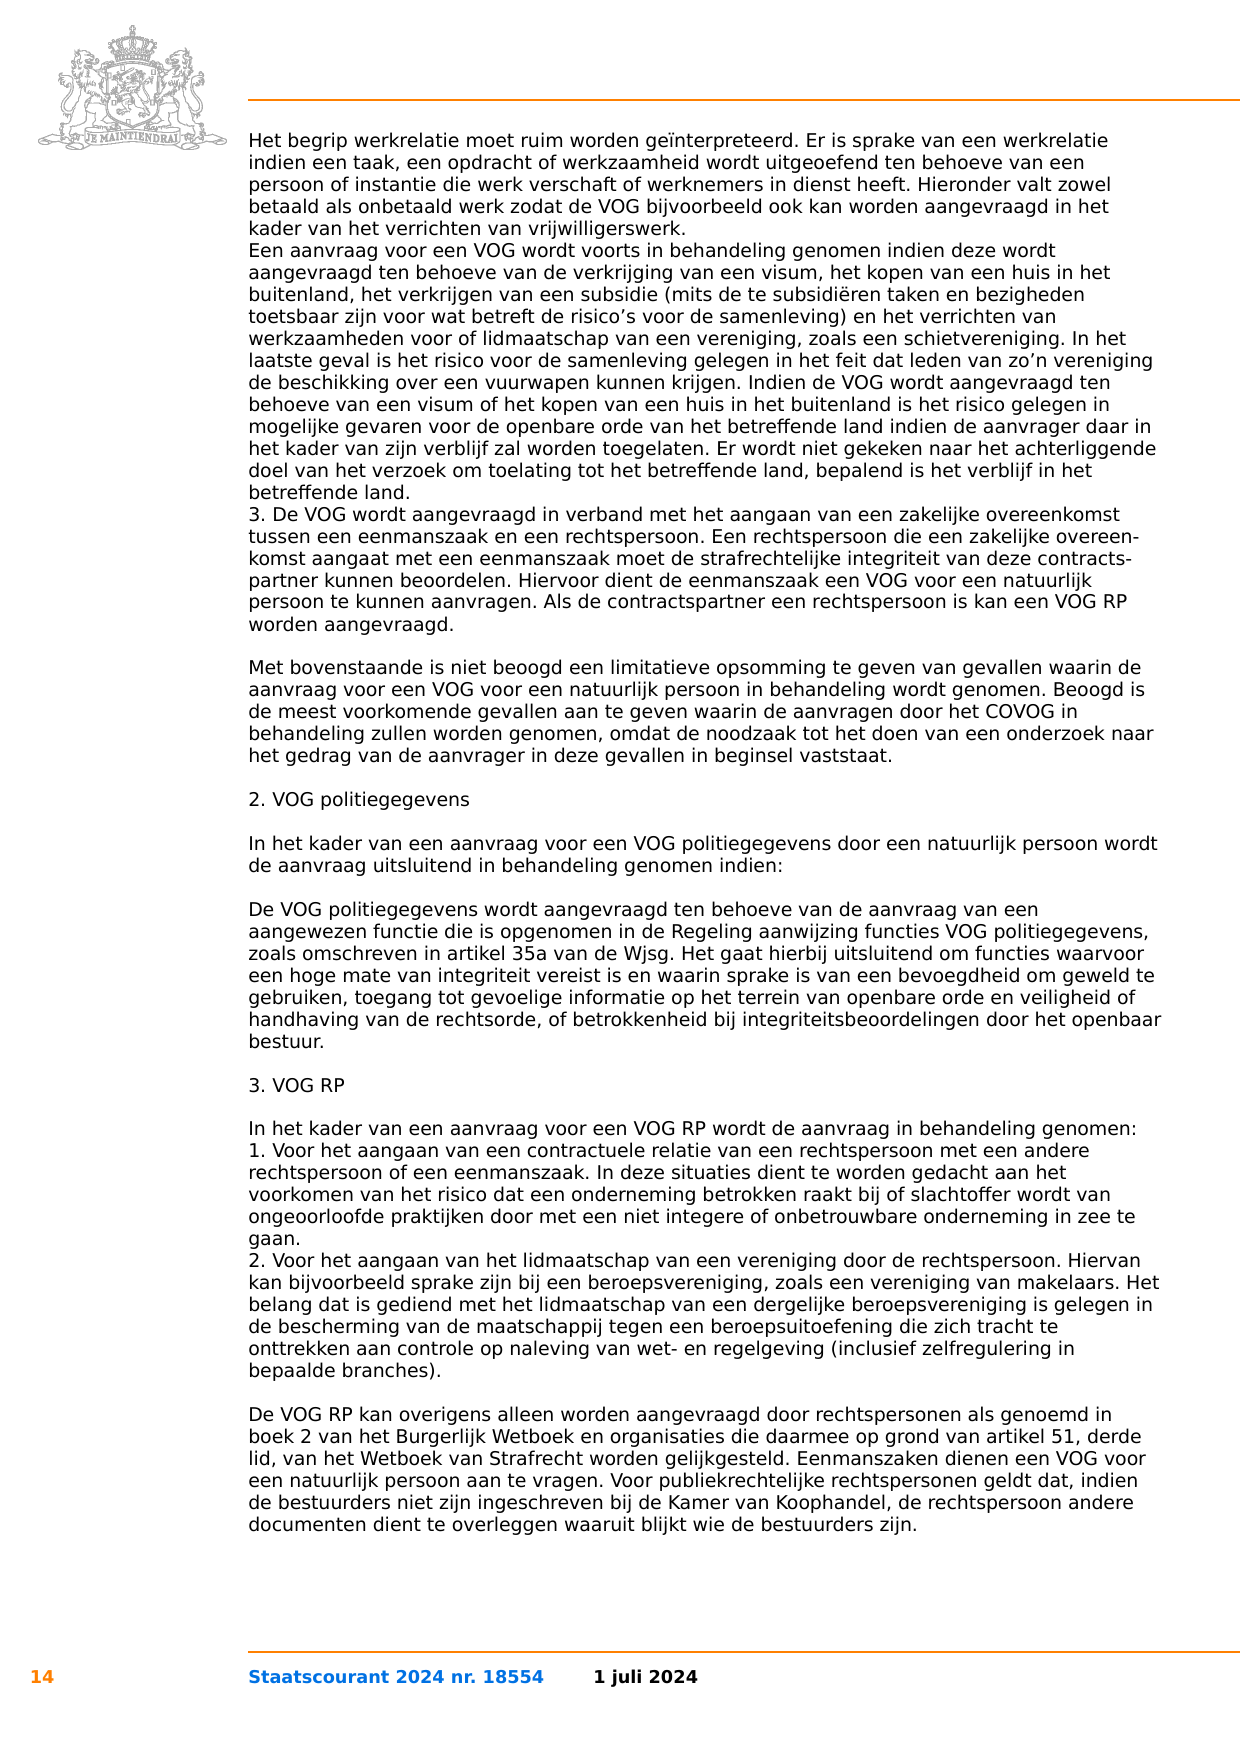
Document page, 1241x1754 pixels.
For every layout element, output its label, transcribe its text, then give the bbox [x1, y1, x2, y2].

text 1. Voor het aangaan van een contractuele relatie van een rechtspersoon met een andere rechtspersoon of een eenmanszaak. In deze situaties dient te worden gedacht aan het voorkomen van het risico dat een onderneming betrokken raakt bij of slachtoffer wordt van ongeoorloofde praktijken door met een niet integere of onbetrouwbare onderneming in zee te gaan. [248, 1140, 1163, 1250]
text 2. Voor het aangaan van het lidmaatschap van een vereniging door de rechtspersoon. Hiervan kan bijvoorbeeld sprake zijn bij een beroepsvereniging, zoals een vereniging van makelaars. Het belang dat is gediend met het lidmaatschap van een dergelijke beroepsvereniging is gelegen in de bescherming van de maatschappij tegen een beroepsuitoefening die zich tracht te onttrekken aan controle op naleving van wet- en regelgeving (inclusief zelfregulering in bepaalde branches). [248, 1250, 1163, 1382]
text Het begrip werkrelatie moet ruim worden geïnterpreteerd. Er is sprake van een werkrelatie indien een taak, een opdracht of werkzaamheid wordt uitgeoefend ten behoeve van een persoon of instantie die werk verschaft of werknemers in dienst heeft. Hieronder valt zowel betaald als onbetaald werk zodat de VOG bijvoorbeeld ook kan worden aangevraagd in het kader van het verrichten van vrijwilligerswerk. [248, 130, 1163, 240]
picture [38, 25, 227, 150]
text Met bovenstaande is niet beoogd een limitatieve opsomming te geven van gevallen waarin de aanvraag voor een VOG voor een natuurlijk persoon in behandeling wordt genomen. Beoogd is de meest voorkomende gevallen aan te geven waarin de aanvragen door het COVOG in behandeling zullen worden genomen, omdat de noodzaak tot het doen van een onderzoek naar het gedrag van de aanvrager in deze gevallen in beginsel vaststaat. [248, 657, 1163, 767]
text In het kader van een aanvraag voor een VOG politiegegevens door een natuurlijk persoon wordt de aanvraag uitsluitend in behandeling genomen indien: [248, 833, 1163, 877]
text Een aanvraag voor een VOG wordt voorts in behandeling genomen indien deze wordt aangevraagd ten behoeve van de verkrijging van een visum, het kopen van een huis in het buitenland, het verkrijgen van een subsidie (mits de te subsidiëren taken en bezigheden toetsbaar zijn voor wat betreft de risico’s voor de samenleving) en het verrichten van werkzaamheden voor of lidmaatschap van een vereniging, zoals een schietvereniging. In het laatste geval is het risico voor de samenleving gelegen in het feit dat leden van zo’n vereniging de beschikking over een vuurwapen kunnen krijgen. Indien de VOG wordt aangevraagd ten behoeve van een visum of het kopen van een huis in het buitenland is het risico gelegen in mogelijke gevaren voor de openbare orde van het betreffende land indien de aanvrager daar in het kader van zijn verblijf zal worden toegelaten. Er wordt niet gekeken naar het achterliggende doel van het verzoek om toelating tot het betreffende land, bepalend is het verblijf in het betreffende land. [248, 240, 1163, 503]
text 3. De VOG wordt aangevraagd in verband met het aangaan van een zakelijke overeenkomst tussen een eenmanszaak en een rechtspersoon. Een rechtspersoon die een zakelijke overeen- komst aangaat met een eenmanszaak moet de strafrechtelijke integriteit van deze contracts- partner kunnen beoordelen. Hiervoor dient de eenmanszaak een VOG voor een natuurlijk persoon te kunnen aanvragen. Als de contractspartner een rechtspersoon is kan een VOG RP worden aangevraagd. [248, 503, 1163, 635]
subtitle 2. VOG politiegegevens [248, 789, 1163, 811]
text In het kader van een aanvraag voor een VOG RP wordt de aanvraag in behandeling genomen: [248, 1118, 1163, 1140]
subtitle 3. VOG RP [248, 1074, 1163, 1096]
text De VOG RP kan overigens alleen worden aangevraagd door rechtspersonen als genoemd in boek 2 van het Burgerlijk Wetboek en organisaties die daarmee op grond van artikel 51, derde lid, van het Wetboek van Strafrecht worden gelijkgesteld. Eenmanszaken dienen een VOG voor een natuurlijk persoon aan te vragen. Voor publiekrechtelijke rechtspersonen geldt dat, indien de bestuurders niet zijn ingeschreven bij de Kamer van Koophandel, de rechtspersoon andere documenten dient te overleggen waaruit blijkt wie de bestuurders zijn. [248, 1404, 1163, 1536]
text De VOG politiegegevens wordt aangevraagd ten behoeve van de aanvraag van een aangewezen functie die is opgenomen in de Regeling aanwijzing functies VOG politiegegevens, zoals omschreven in artikel 35a van de Wjsg. Het gaat hierbij uitsluitend om functies waarvoor een hoge mate van integriteit vereist is en waarin sprake is van een bevoegdheid om geweld te gebruiken, toegang tot gevoelige informatie op het terrein van openbare orde en veiligheid of handhaving van de rechtsorde, of betrokkenheid bij integriteitsbeoordelingen door het openbaar bestuur. [248, 899, 1163, 1053]
